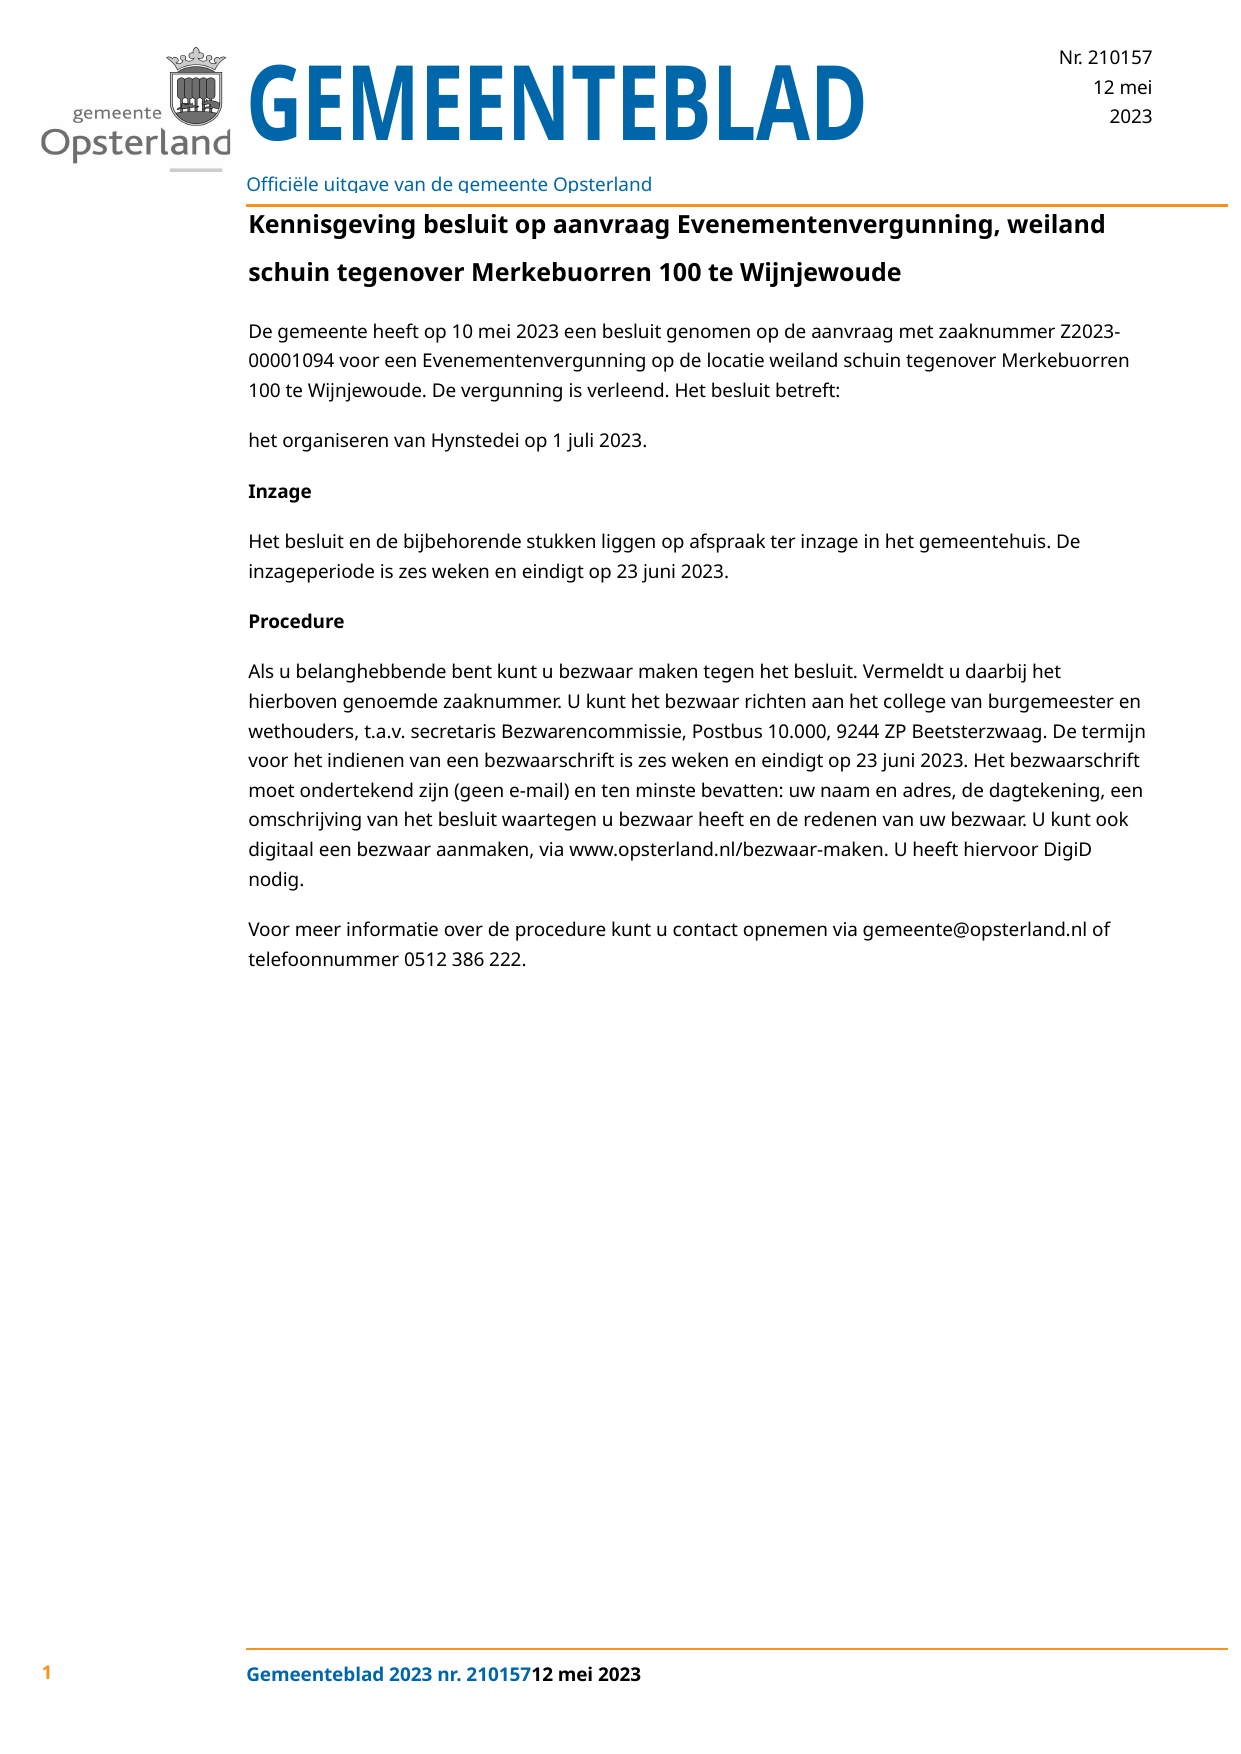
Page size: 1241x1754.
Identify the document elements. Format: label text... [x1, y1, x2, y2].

text Inzage [248, 478, 1152, 504]
text Het besluit en de bijbehorende stukken liggen op afspraak ter inzage in het gemeentehuis. De inzageperiode is zes weken en eindigt op 23 juni 2023. [248, 528, 1152, 584]
text het organiseren van Hynstedei op 1 juli 2023. [248, 427, 1152, 453]
text Kennisgeving besluit op aanvraag Evenementenvergunning, weiland schuin tegenover Merkebuorren 100 te Wijnjewoude [248, 207, 1152, 288]
text Voor meer informatie over de procedure kunt u contact opnemen via gemeente@opsterland.nl of telefoonnummer 0512 386 222. [248, 916, 1152, 972]
text Als u belanghebbende bent kunt u bezwaar maken tegen het besluit. Vermeldt u daarbij het hierboven genoemde zaaknummer. U kunt het bezwaar richten aan het college van burgemeester en wethouders, t.a.v. secretaris Bezwarencommissie, Postbus 10.000, 9244 ZP Beetsterzwaag. De termijn voor het indienen van een bezwaarschrift is zes weken en eindigt op 23 juni 2023. Het bezwaarschrift moet ondertekend zijn (geen e-mail) en ten minste bevatten: uw naam en adres, de dagtekening, een omschrijving van het besluit waartegen u bezwaar heeft en de redenen van uw bezwaar. U kunt ook digitaal een bezwaar aanmaken, via www.opsterland.nl/bezwaar-maken. U heeft hiervoor DigiD nodig. [248, 659, 1152, 892]
picture [41, 47, 231, 172]
text Procedure [248, 608, 1152, 634]
text De gemeente heeft op 10 mei 2023 een besluit genomen op de aanvraag met zaaknummer Z2023-00001094 voor een Evenementenvergunning op de locatie weiland schuin tegenover Merkebuorren 100 te Wijnjewoude. De vergunning is verleend. Het besluit betreft: [248, 318, 1152, 403]
